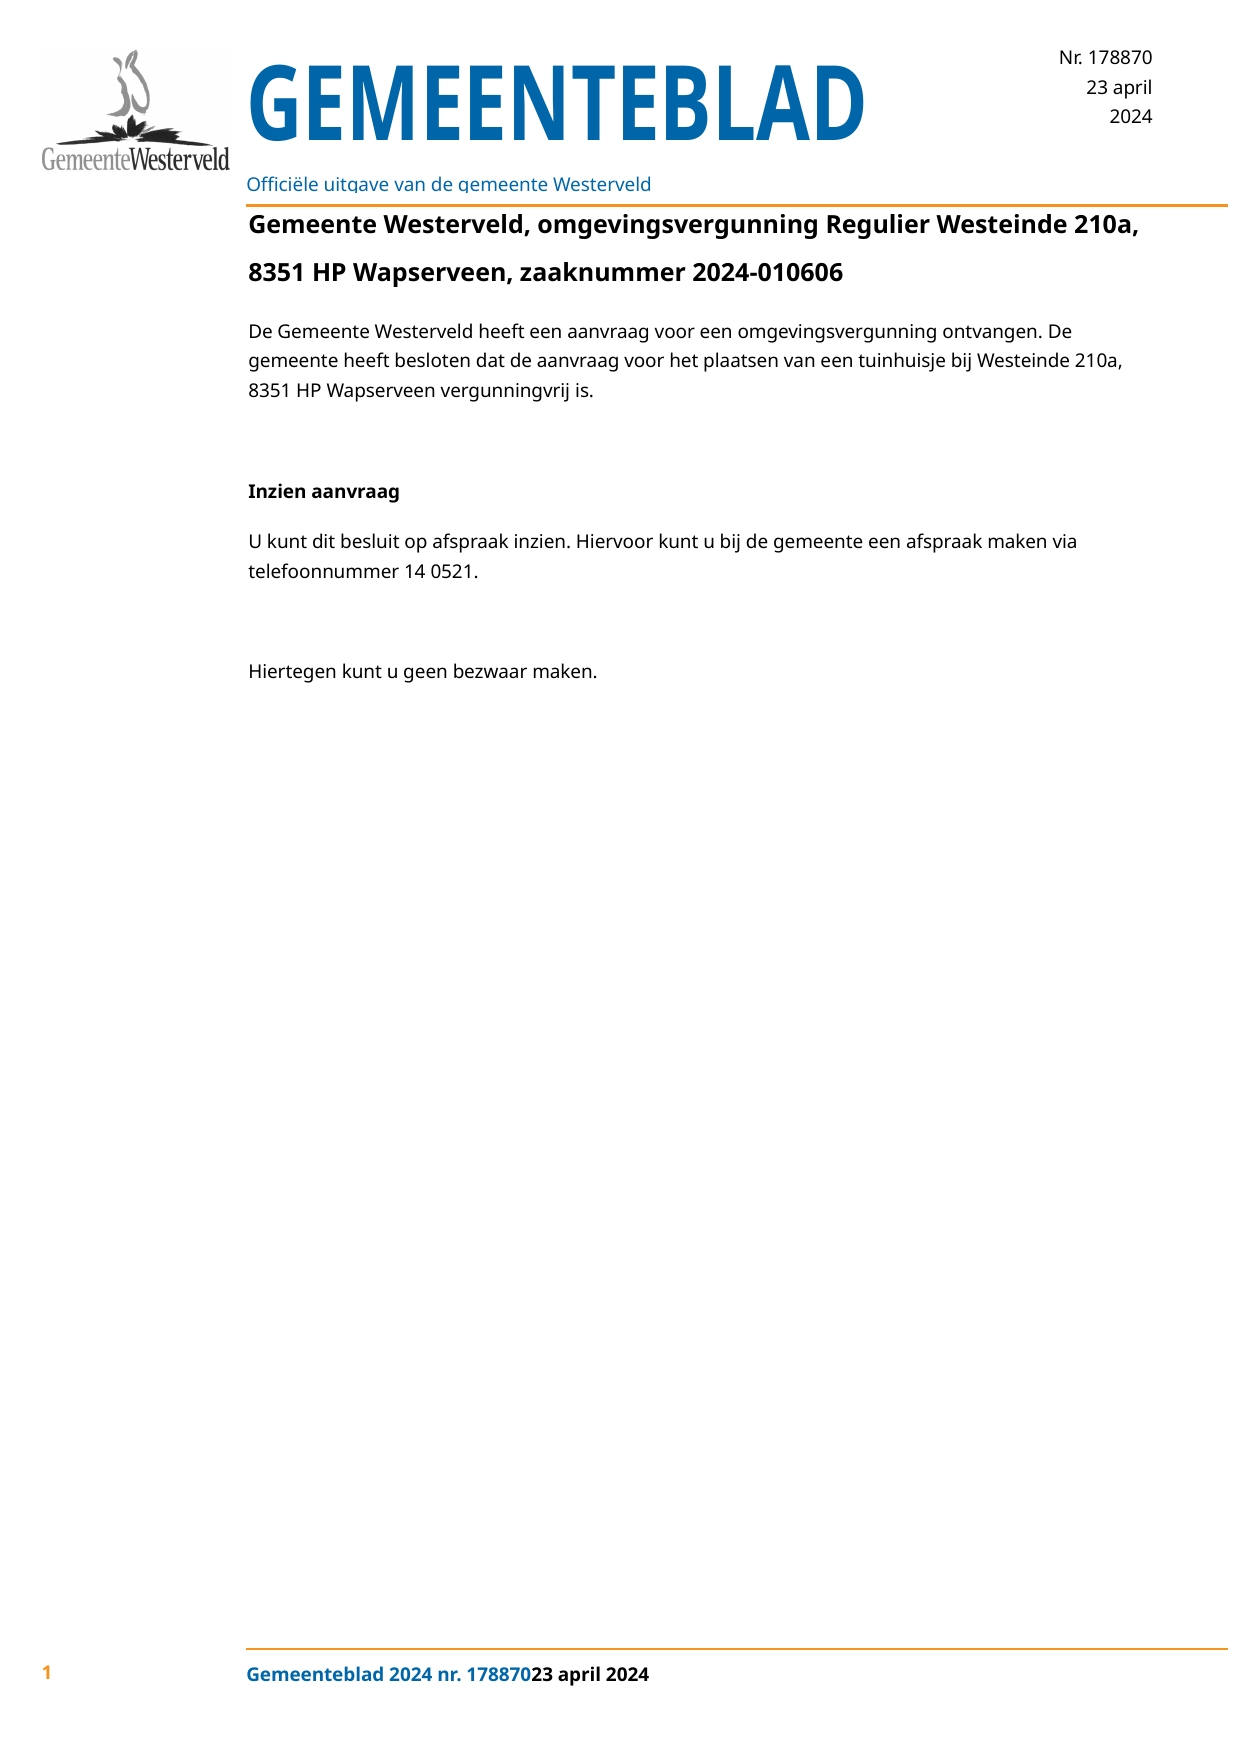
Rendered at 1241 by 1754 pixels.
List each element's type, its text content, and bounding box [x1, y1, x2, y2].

text Hiertegen kunt u geen bezwaar maken. [248, 659, 1152, 684]
text De Gemeente Westerveld heeft een aanvraag voor een omgevingsvergunning ontvangen. De gemeente heeft besloten dat de aanvraag voor het plaatsen van een tuinhuisje bij Westeinde 210a, 8351 HP Wapserveen vergunningvrij is. [248, 318, 1152, 403]
text Inzien aanvraag [248, 478, 1152, 504]
text Gemeente Westerveld, omgevingsvergunning Regulier Westeinde 210a, 8351 HP Wapserveen, zaaknummer 2024-010606 [248, 207, 1152, 288]
text U kunt dit besluit op afspraak inzien. Hiervoor kunt u bij de gemeente een afspraak maken via telefoonnummer 14 0521. [248, 528, 1152, 584]
picture [41, 47, 231, 172]
